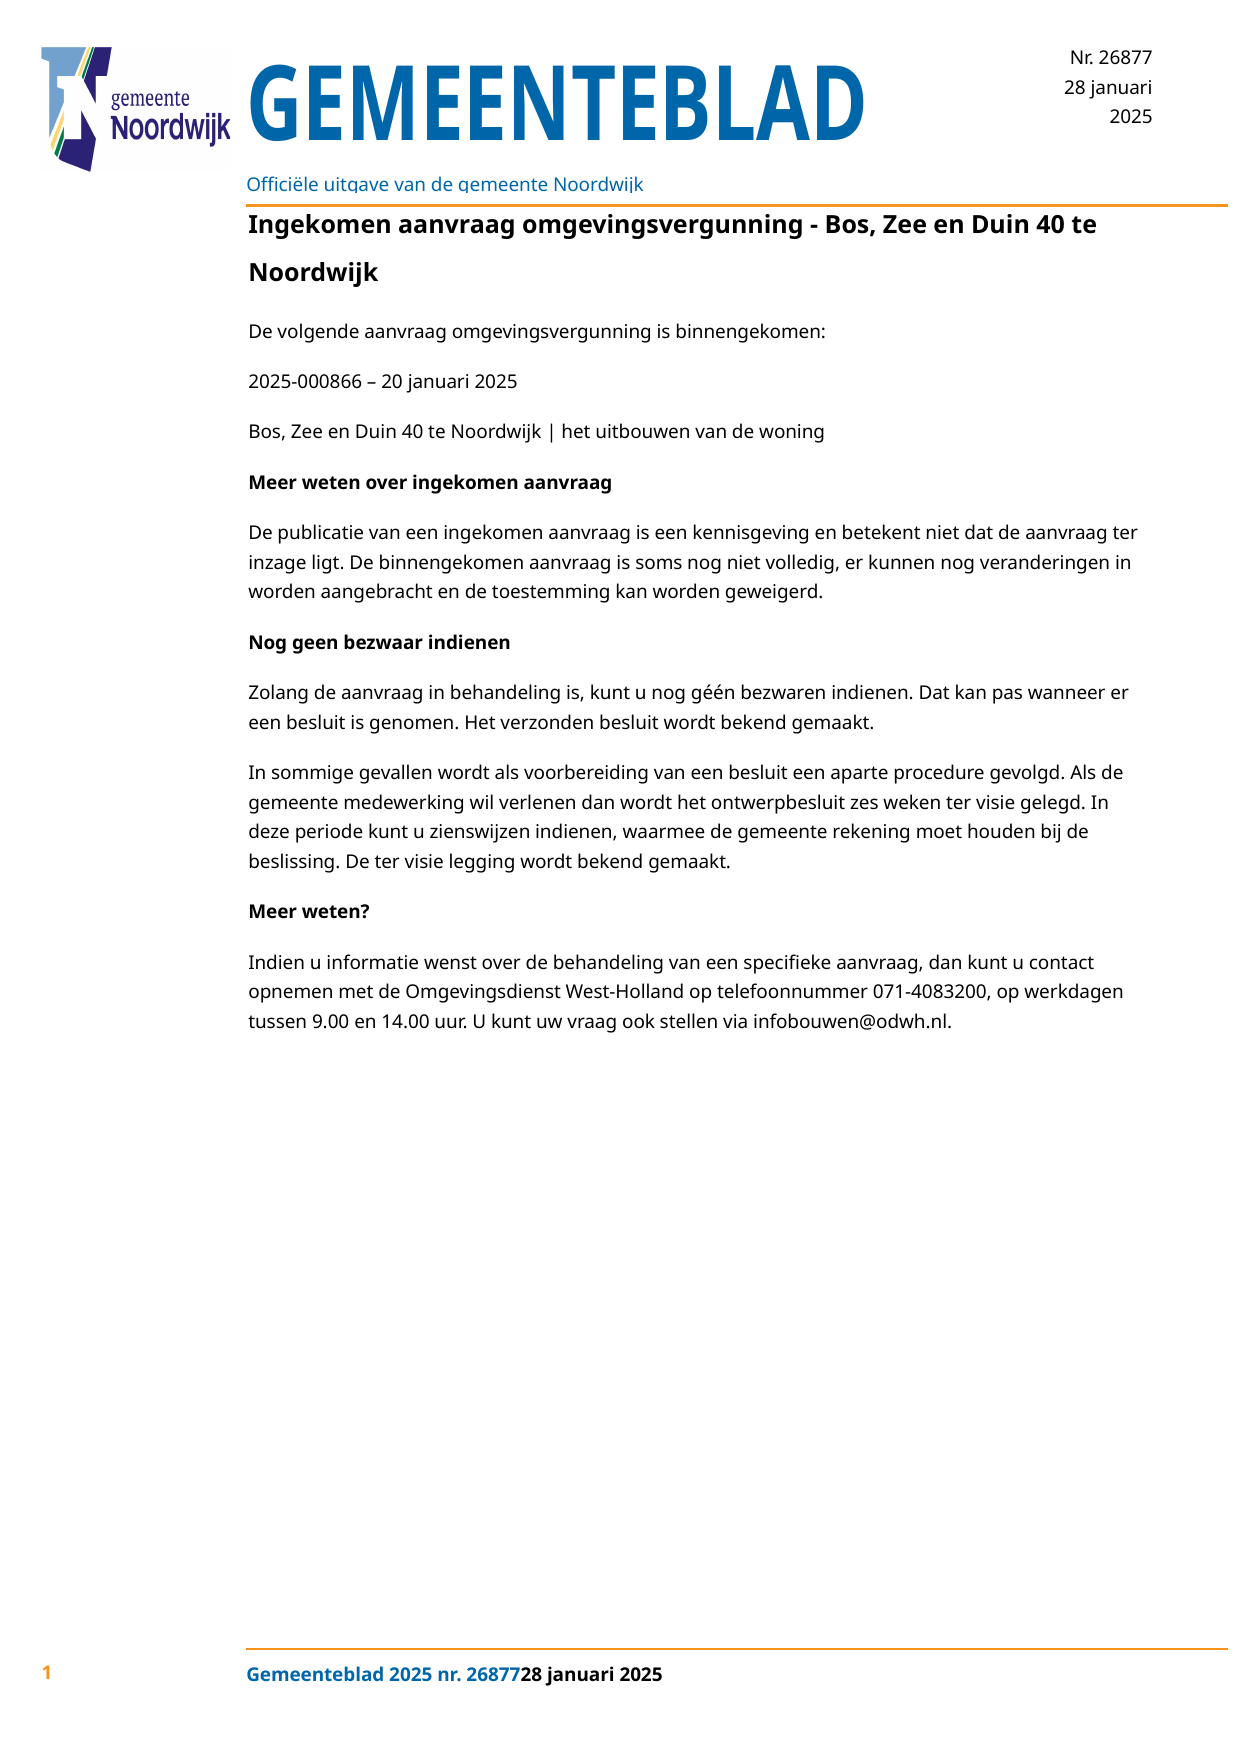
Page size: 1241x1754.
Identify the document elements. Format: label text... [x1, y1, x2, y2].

text Nog geen bezwaar indienen [248, 629, 1152, 655]
text Zolang de aanvraag in behandeling is, kunt u nog géén bezwaren indienen. Dat kan pas wanneer er een besluit is genomen. Het verzonden besluit wordt bekend gemaakt. [248, 679, 1152, 735]
text De publicatie van een ingekomen aanvraag is een kennisgeving en betekent niet dat de aanvraag ter inzage ligt. De binnengekomen aanvraag is soms nog niet volledig, er kunnen nog veranderingen in worden aangebracht en de toestemming kan worden geweigerd. [248, 519, 1152, 604]
text De volgende aanvraag omgevingsvergunning is binnengekomen: [248, 318, 1152, 344]
picture [41, 47, 231, 172]
text In sommige gevallen wordt als voorbereiding van een besluit een aparte procedure gevolgd. Als de gemeente medewerking wil verlenen dan wordt het ontwerpbesluit zes weken ter visie gelegd. In deze periode kunt u zienswijzen indienen, waarmee de gemeente rekening moet houden bij de beslissing. De ter visie legging wordt bekend gemaakt. [248, 759, 1152, 874]
text Meer weten? [248, 899, 1152, 924]
text Bos, Zee en Duin 40 te Noordwijk | het uitbouwen van de woning [248, 419, 1152, 444]
text Ingekomen aanvraag omgevingsvergunning - Bos, Zee en Duin 40 te Noordwijk [248, 207, 1152, 288]
text Indien u informatie wenst over de behandeling van een specifieke aanvraag, dan kunt u contact opnemen met de Omgevingsdienst West-Holland op telefoonnummer 071-4083200, op werkdagen tussen 9.00 en 14.00 uur. U kunt uw vraag ook stellen via infobouwen@odwh.nl. [248, 949, 1152, 1034]
text 2025-000866 – 20 januari 2025 [248, 368, 1152, 394]
text Meer weten over ingekomen aanvraag [248, 469, 1152, 495]
